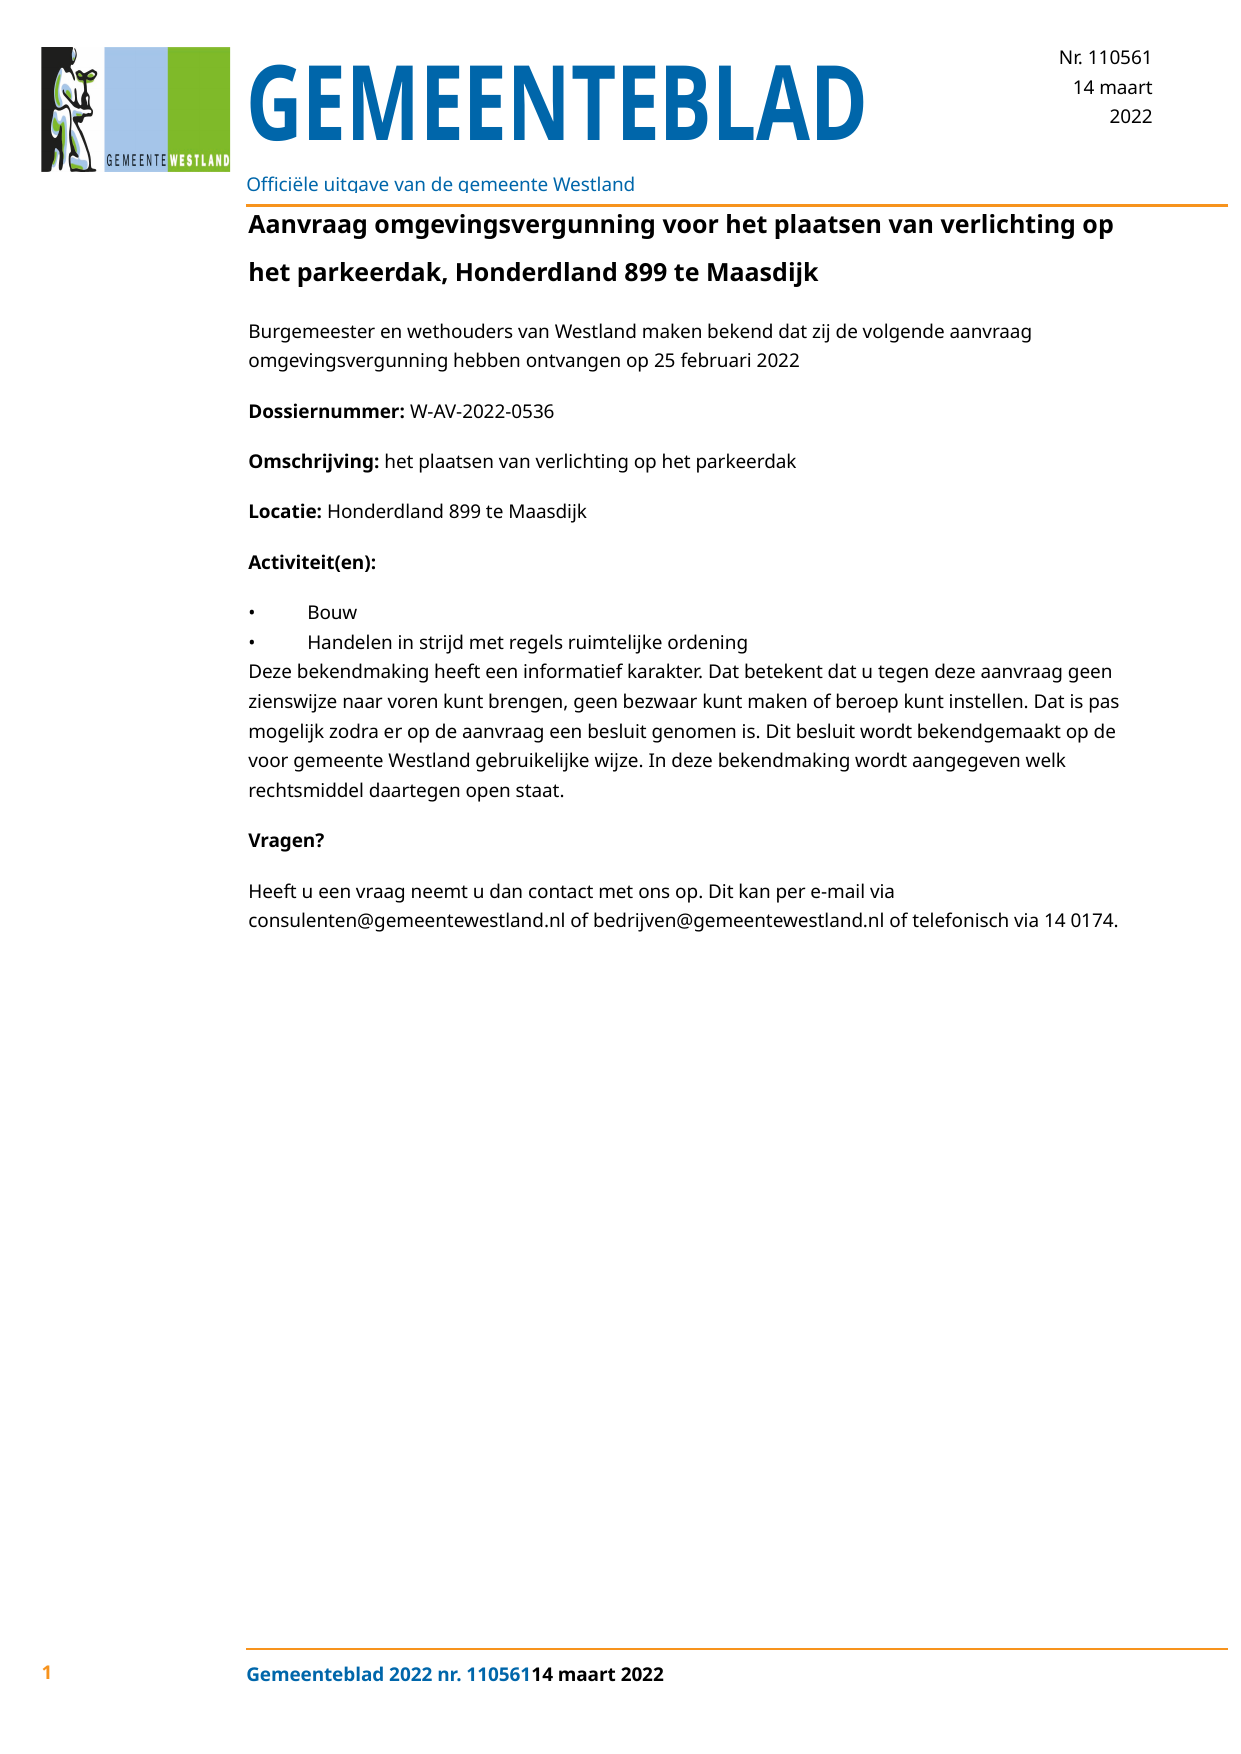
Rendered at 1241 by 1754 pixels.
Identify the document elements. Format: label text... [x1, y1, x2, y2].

text Locatie: Honderdland 899 te Maasdijk [248, 499, 1152, 524]
text Dossiernummer: W-AV-2022-0536 [248, 398, 1152, 424]
text Deze bekendmaking heeft een informatief karakter. Dat betekent dat u tegen deze aanvraag geen zienswijze naar voren kunt brengen, geen bezwaar kunt maken of beroep kunt instellen. Dat is pas mogelijk zodra er op de aanvraag een besluit genomen is. Dit besluit wordt bekendgemaakt op de voor gemeente Westland gebruikelijke wijze. In deze bekendmaking wordt aangegeven welk rechtsmiddel daartegen open staat. [248, 659, 1152, 803]
list Bouw [248, 599, 1152, 625]
text Aanvraag omgevingsvergunning voor het plaatsen van verlichting op het parkeerdak, Honderdland 899 te Maasdijk [248, 207, 1152, 288]
text Omschrijving: het plaatsen van verlichting op het parkeerdak [248, 448, 1152, 474]
picture [41, 47, 231, 172]
list Handelen in strijd met regels ruimtelijke ordening [248, 629, 1152, 655]
text Activiteit(en): [248, 549, 1152, 575]
text Vragen? [248, 827, 1152, 853]
text Heeft u een vraag neemt u dan contact met ons op. Dit kan per e-mail via consulenten@gemeentewestland.nl of bedrijven@gemeentewestland.nl of telefonisch via 14 0174. [248, 878, 1152, 933]
text Burgemeester en wethouders van Westland maken bekend dat zij de volgende aanvraag omgevingsvergunning hebben ontvangen op 25 februari 2022 [248, 318, 1152, 373]
